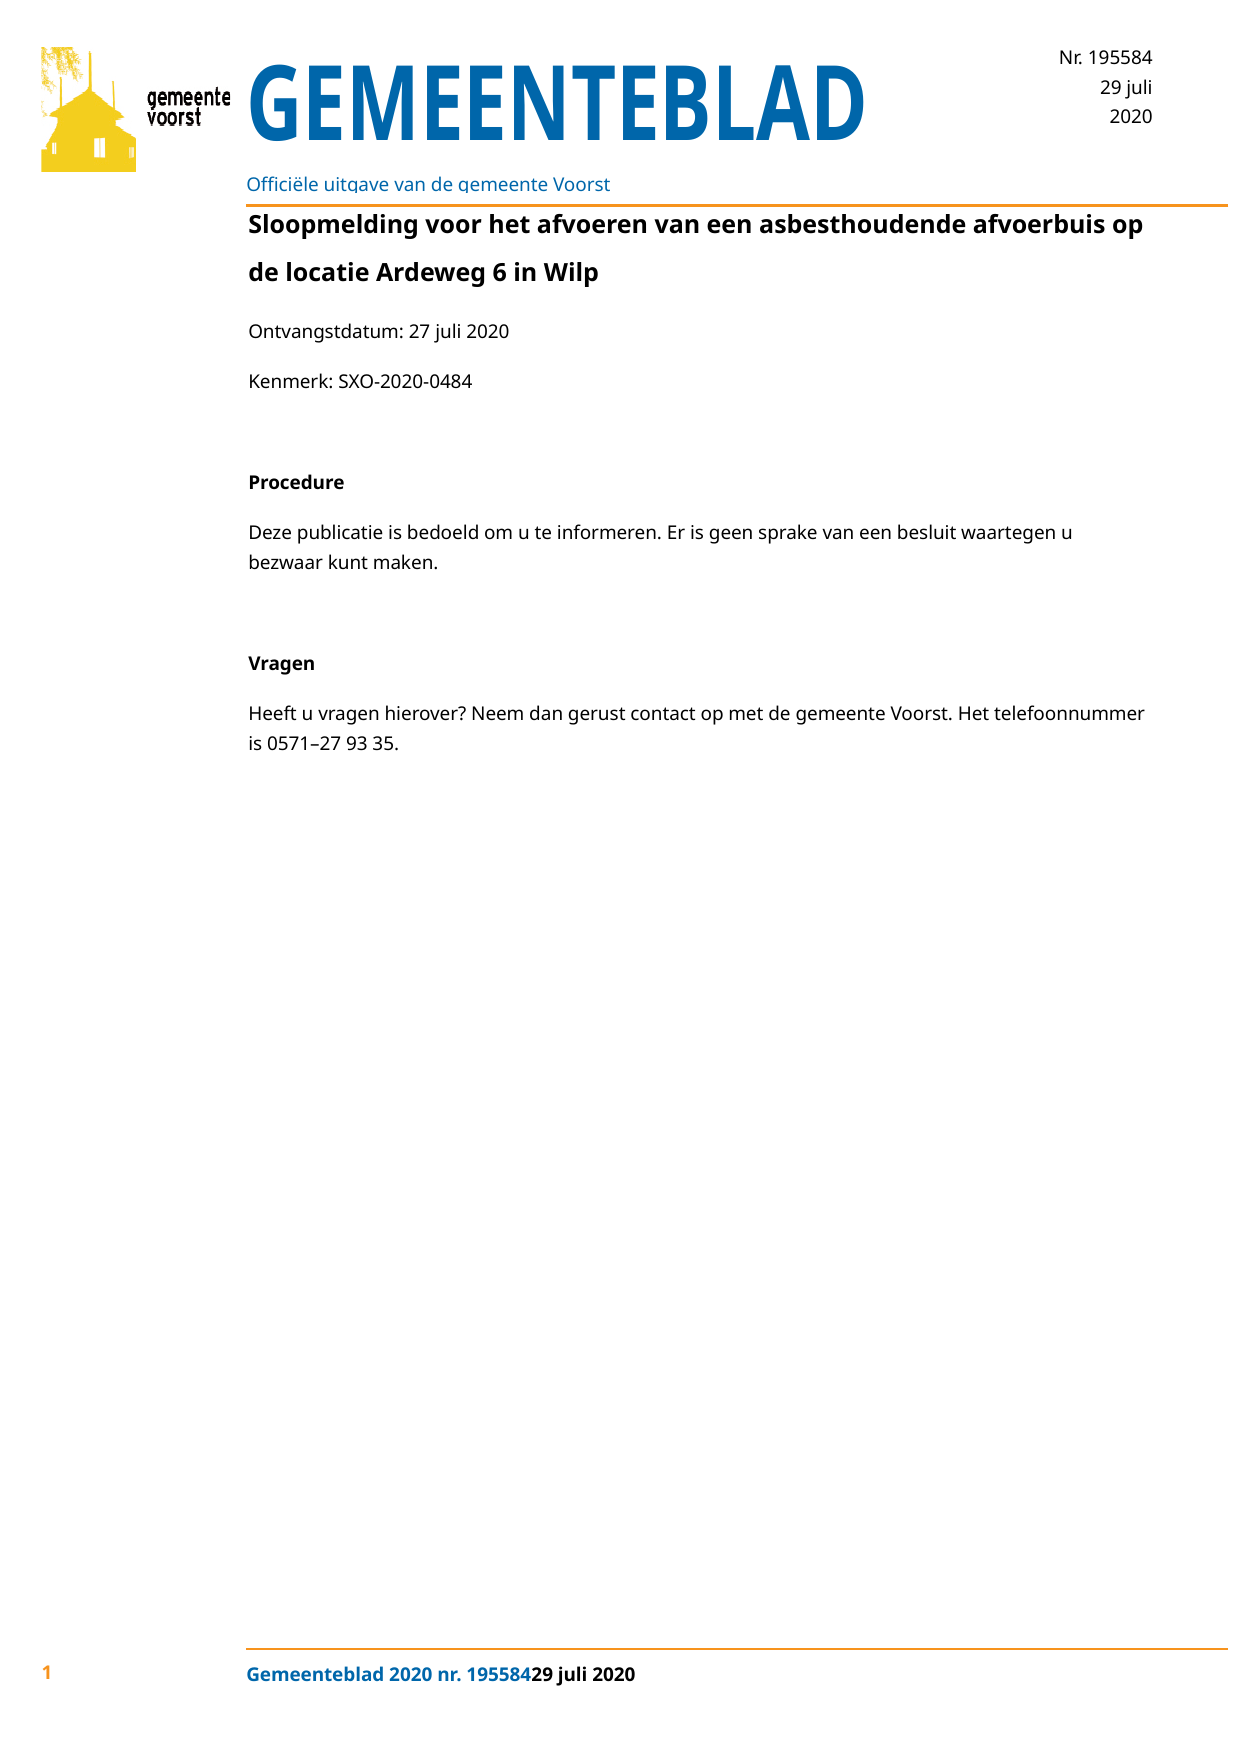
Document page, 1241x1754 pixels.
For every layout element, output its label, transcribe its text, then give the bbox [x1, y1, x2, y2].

text Vragen [248, 650, 1152, 676]
text Deze publicatie is bedoeld om u te informeren. Er is geen sprake van een besluit waartegen u bezwaar kunt maken. [248, 519, 1152, 575]
picture [41, 47, 231, 172]
text Sloopmelding voor het afvoeren van een asbesthoudende afvoerbuis op de locatie Ardeweg 6 in Wilp [248, 207, 1152, 288]
text Ontvangstdatum: 27 juli 2020 [248, 318, 1152, 344]
text Heeft u vragen hierover? Neem dan gerust contact op met de gemeente Voorst. Het telefoonnummer is 0571–27 93 35. [248, 700, 1152, 756]
text Kenmerk: SXO-2020-0484 [248, 368, 1152, 394]
text Procedure [248, 469, 1152, 495]
